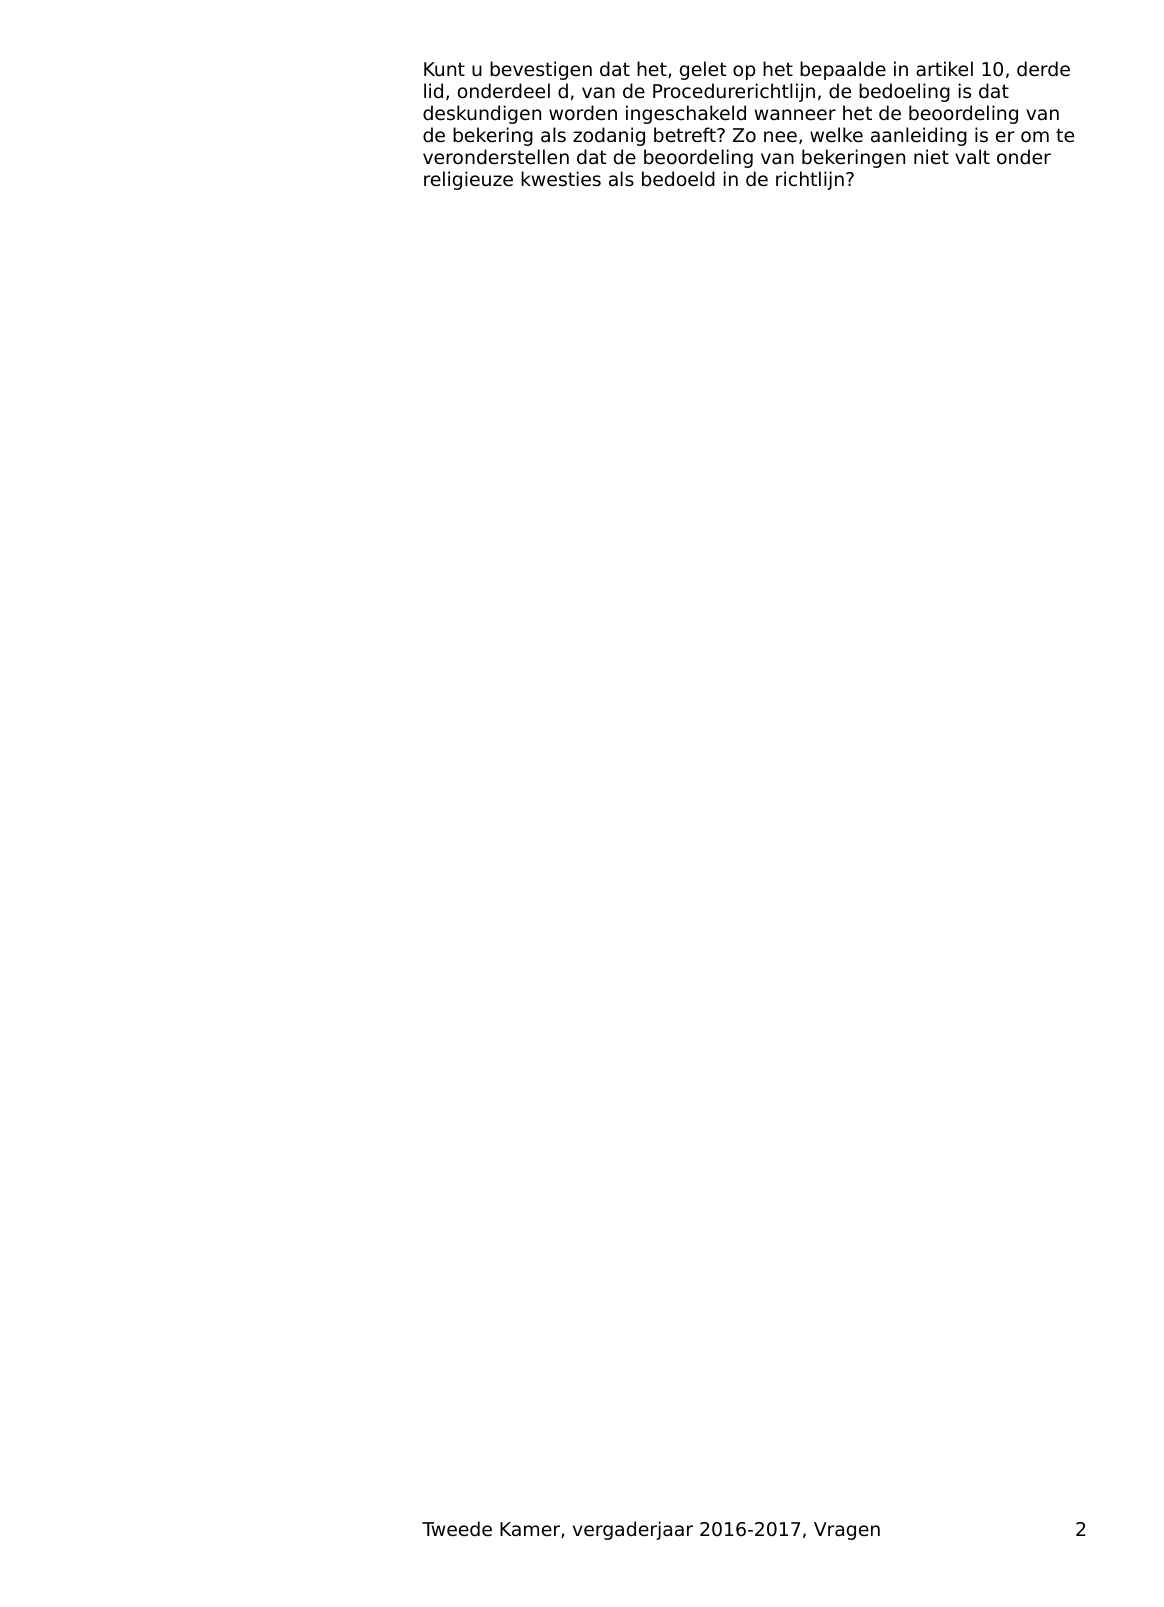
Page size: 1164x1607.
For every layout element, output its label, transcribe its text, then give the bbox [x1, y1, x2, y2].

text Kunt u bevestigen dat het, gelet op het bepaalde in artikel 10, derde lid, onderdeel d, van de Procedurerichtlijn, de bedoeling is dat deskundigen worden ingeschakeld wanneer het de beoordeling van de bekering als zodanig betreft? Zo nee, welke aanleiding is er om te veronderstellen dat de beoordeling van bekeringen niet valt onder religieuze kwesties als bedoeld in de richtlijn? [422, 59, 1087, 191]
